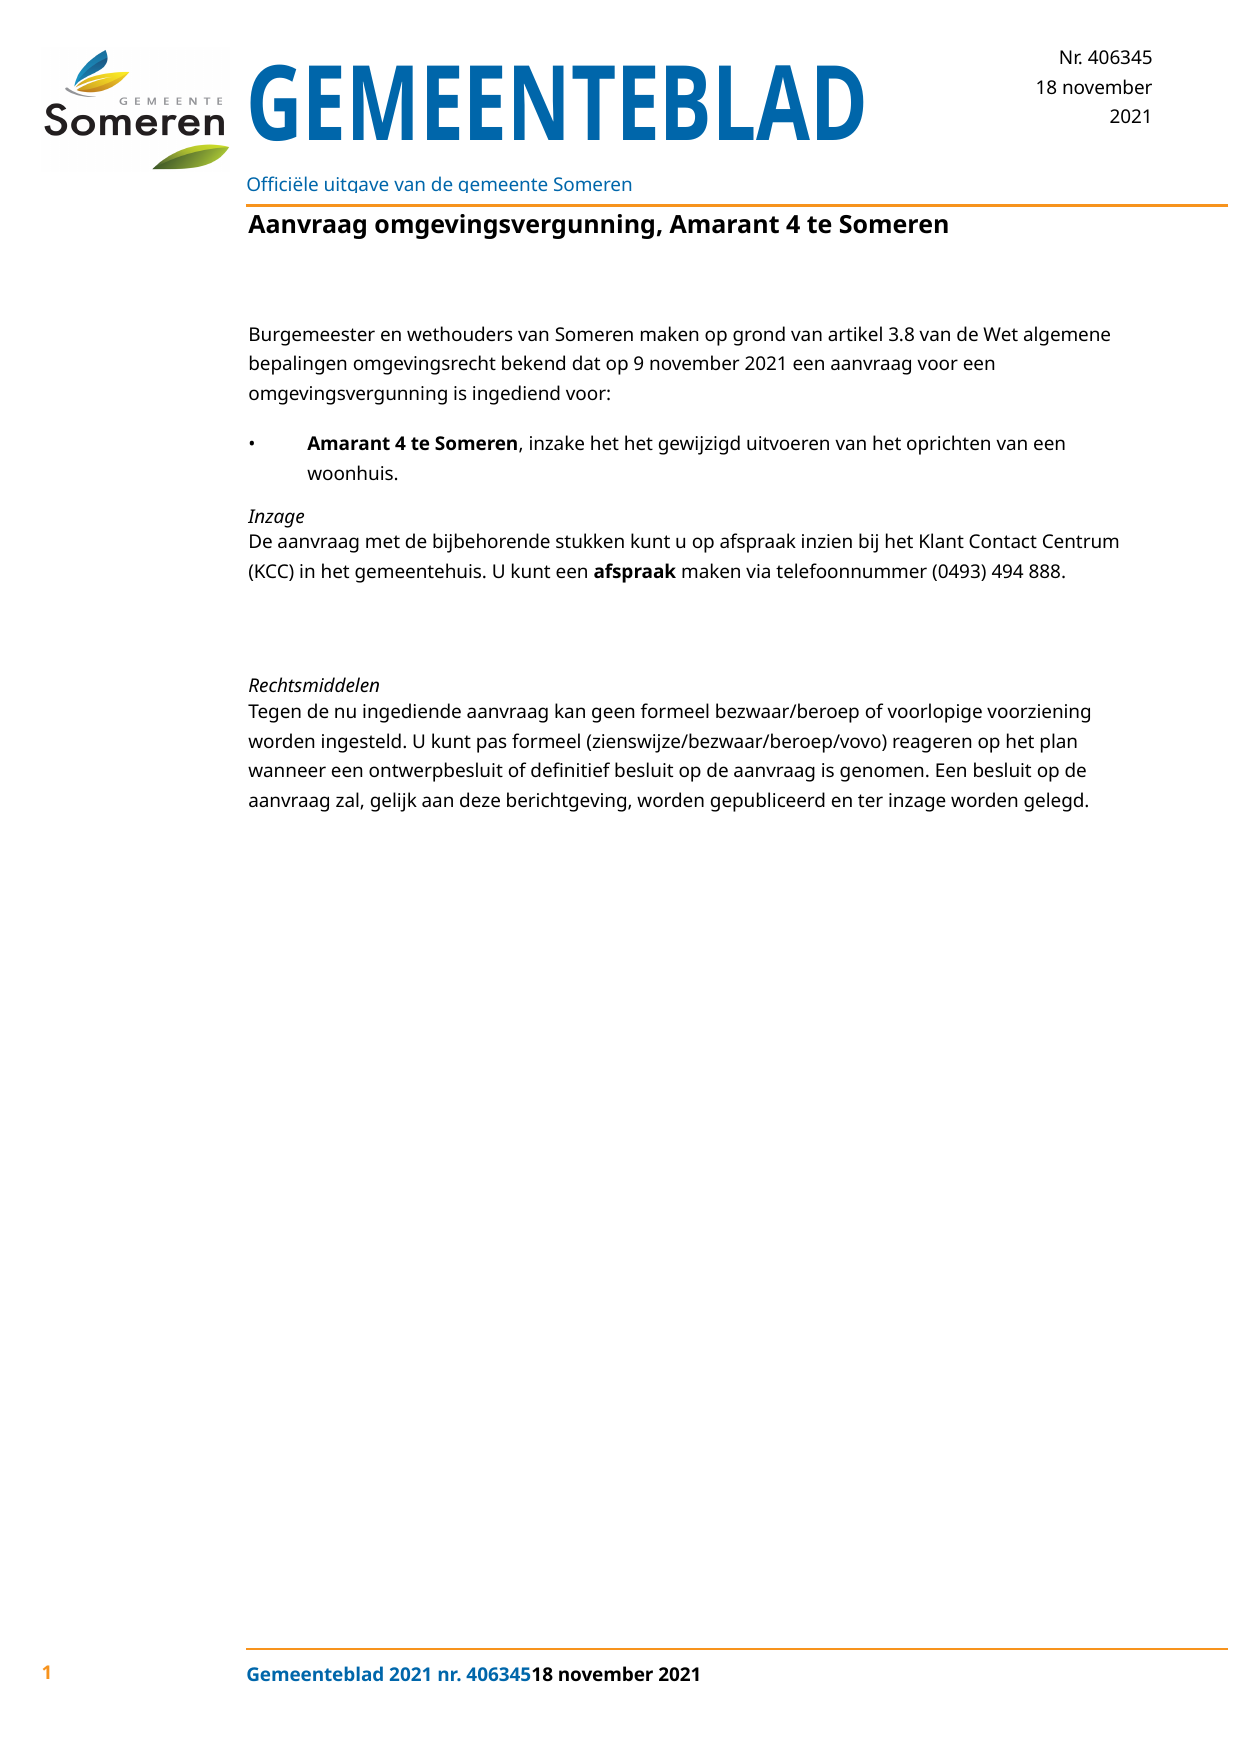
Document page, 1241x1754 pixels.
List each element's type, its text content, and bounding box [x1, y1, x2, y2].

picture [41, 47, 231, 172]
list Amarant 4 te Someren, inzake het het gewijzigd uitvoeren van het oprichten van een woonhuis. [248, 430, 1152, 486]
text Aanvraag omgevingsvergunning, Amarant 4 te Someren [248, 207, 1152, 241]
text De aanvraag met de bijbehorende stukken kunt u op afspraak inzien bij het Klant Contact Centrum (KCC) in het gemeentehuis. U kunt een afspraak maken via telefoonnummer (0493) 494 888. [248, 529, 1152, 584]
text Rechtsmiddelen [248, 673, 1152, 698]
text Tegen de nu ingediende aanvraag kan geen formeel bezwaar/beroep of voorlopige voorziening worden ingesteld. U kunt pas formeel (zienswijze/bezwaar/beroep/vovo) reageren op het plan wanneer een ontwerpbesluit of definitief besluit op de aanvraag is genomen. Een besluit op de aanvraag zal, gelijk aan deze berichtgeving, worden gepubliceerd en ter inzage worden gelegd. [248, 698, 1152, 813]
text Inzage [248, 503, 1152, 529]
text Burgemeester en wethouders van Someren maken op grond van artikel 3.8 van de Wet algemene bepalingen omgevingsrecht bekend dat op 9 november 2021 een aanvraag voor een omgevingsvergunning is ingediend voor: [248, 321, 1152, 406]
